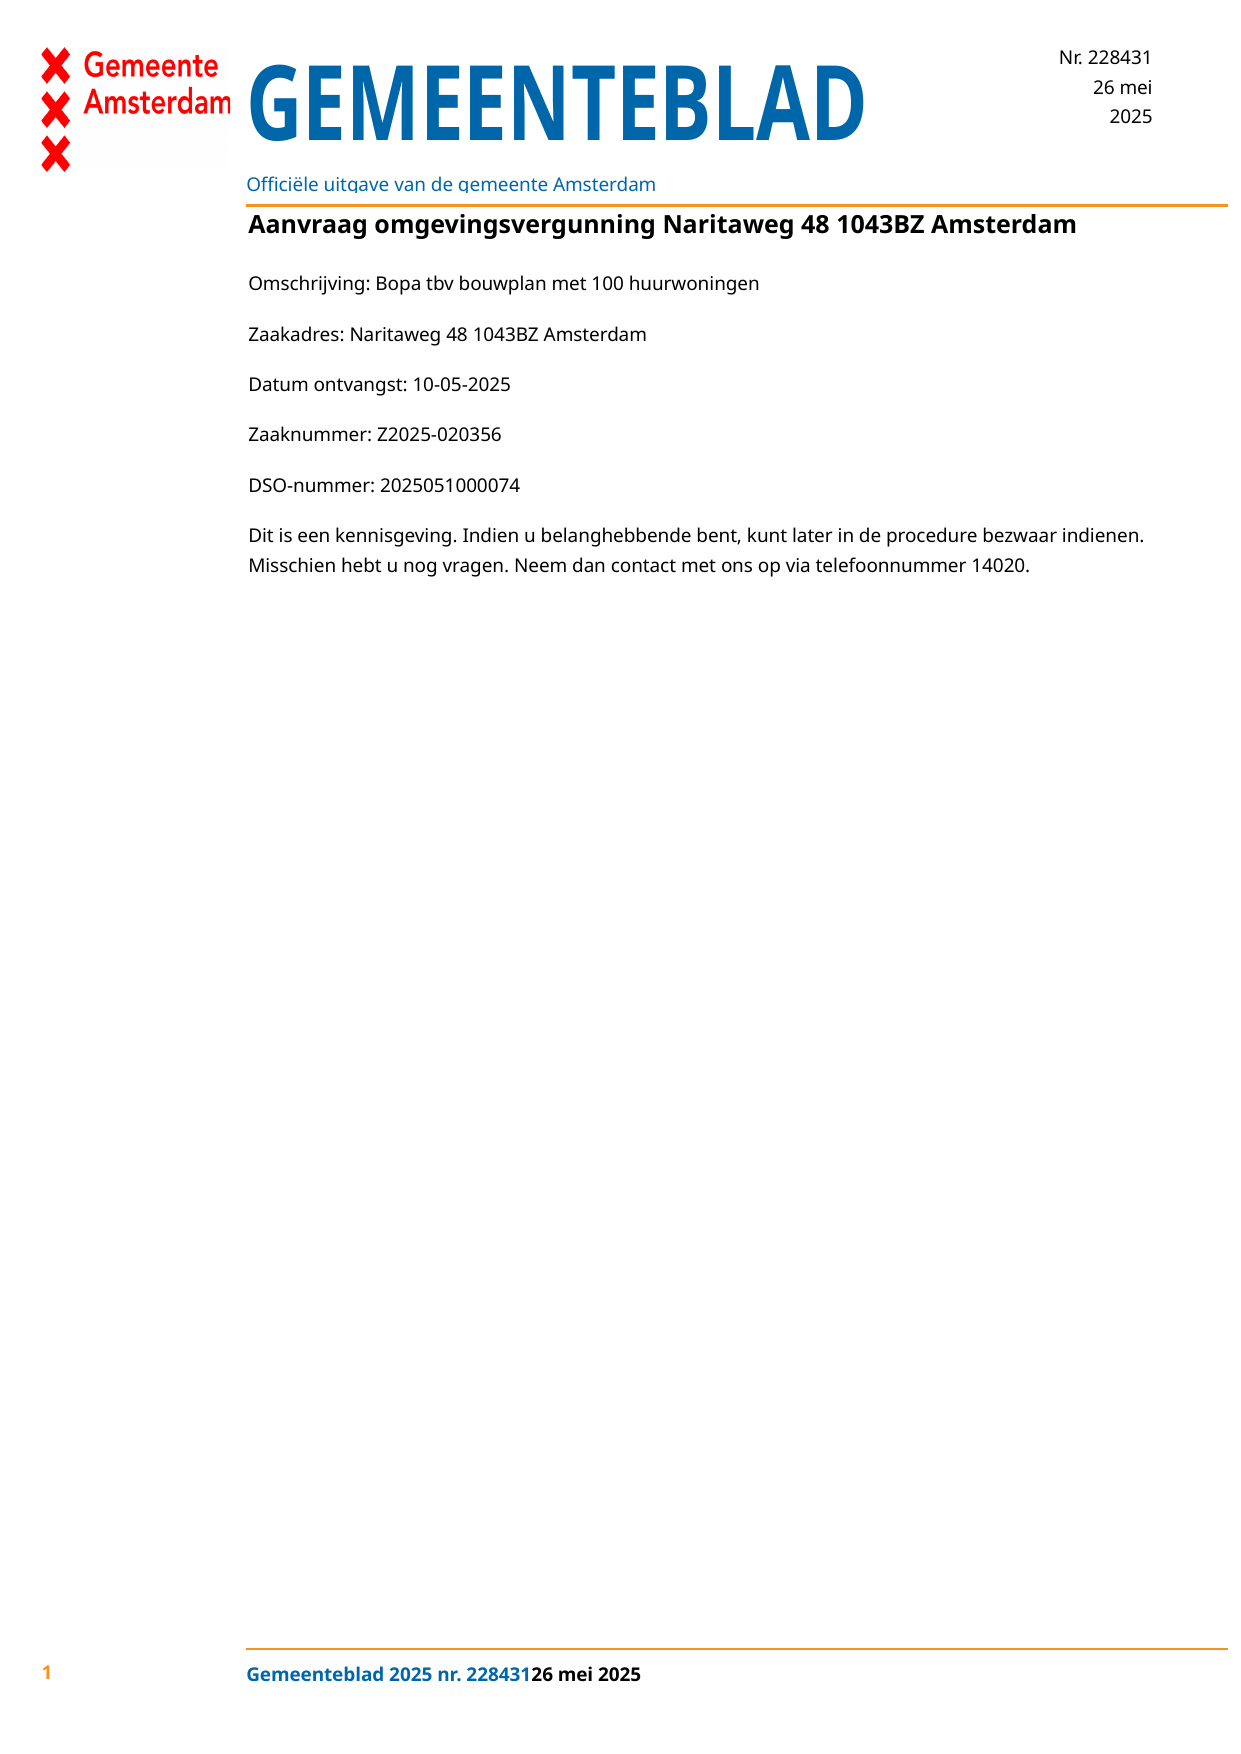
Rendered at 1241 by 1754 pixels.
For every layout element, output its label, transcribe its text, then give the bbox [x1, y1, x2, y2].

text Zaaknummer: Z2025-020356 [248, 422, 1152, 447]
picture [41, 47, 231, 172]
text Aanvraag omgevingsvergunning Naritaweg 48 1043BZ Amsterdam [248, 207, 1152, 241]
text Omschrijving: Bopa tbv bouwplan met 100 huurwoningen [248, 270, 1152, 296]
text Dit is een kennisgeving. Indien u belanghebbende bent, kunt later in de procedure bezwaar indienen. Misschien hebt u nog vragen. Neem dan contact met ons op via telefoonnummer 14020. [248, 522, 1152, 578]
text Zaakadres: Naritaweg 48 1043BZ Amsterdam [248, 321, 1152, 346]
text Datum ontvangst: 10-05-2025 [248, 371, 1152, 397]
text DSO-nummer: 2025051000074 [248, 472, 1152, 498]
